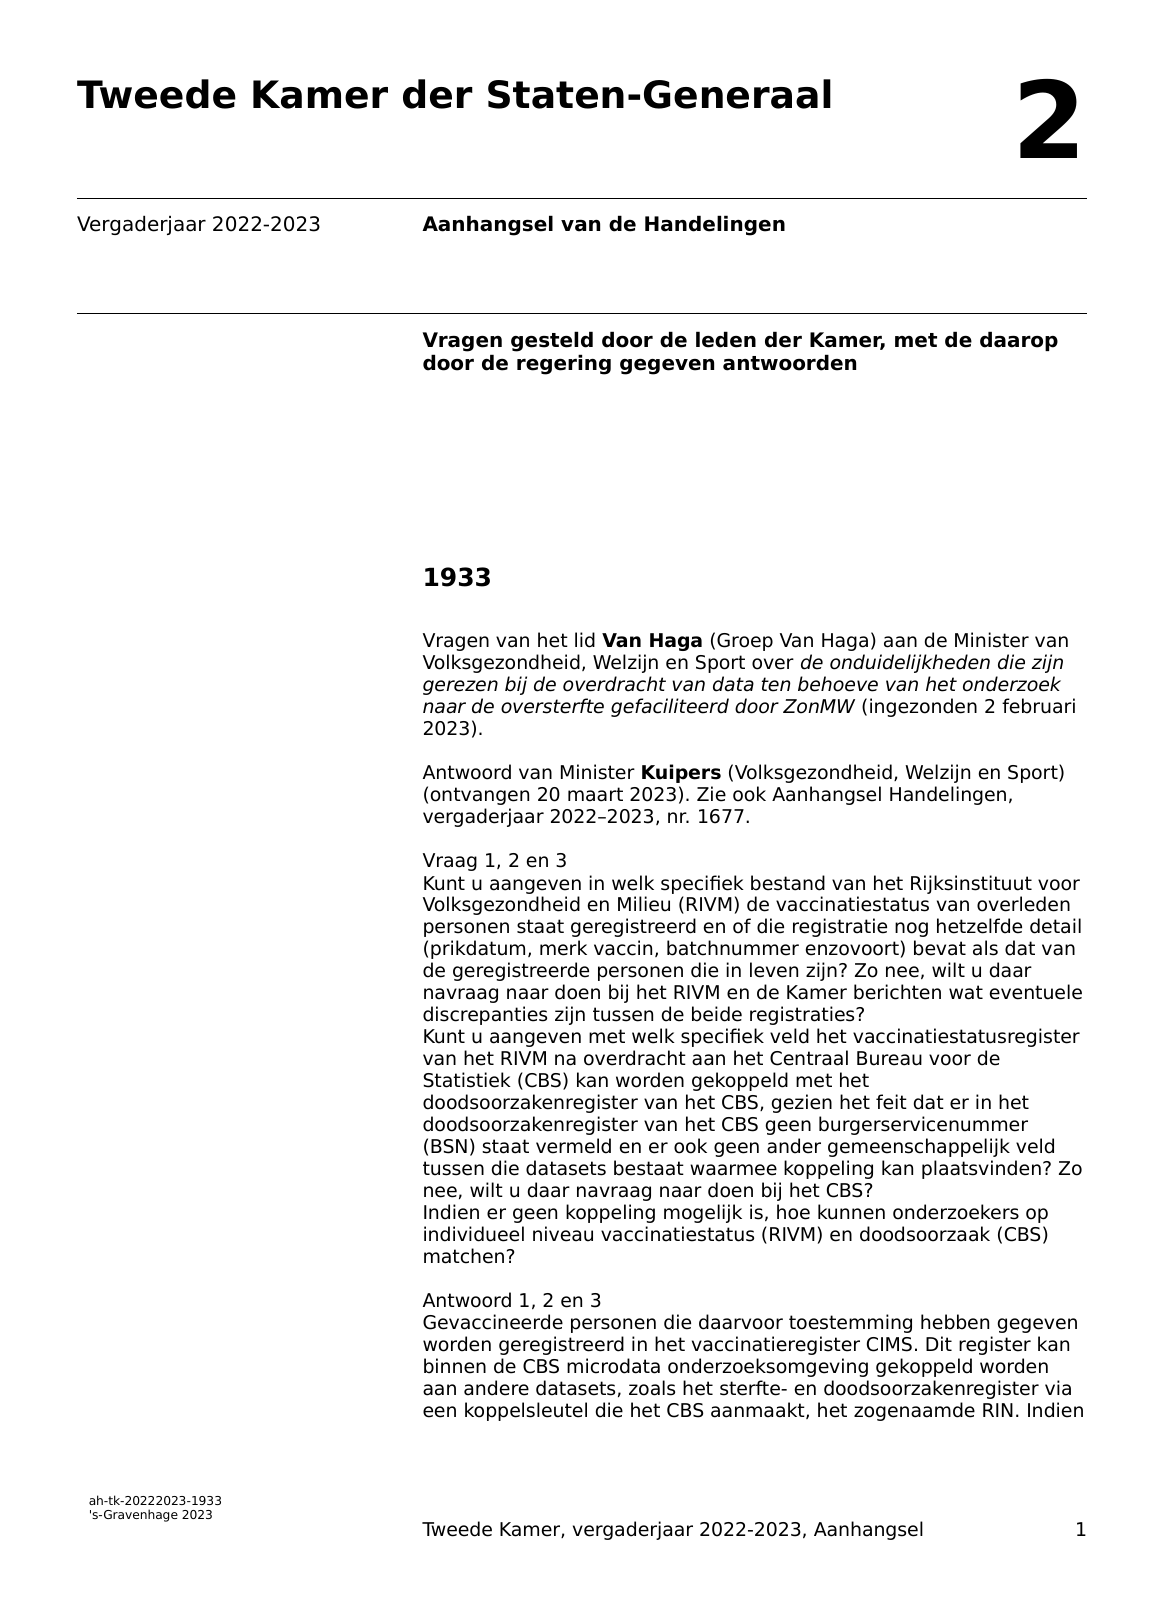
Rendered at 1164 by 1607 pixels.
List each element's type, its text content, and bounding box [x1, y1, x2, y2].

table_header Tweede Kamer der Staten-Generaal [77, 59, 886, 198]
text Vragen van het lid Van Haga (Groep Van Haga) aan de Minister van Volksgezondheid, Welzijn en Sport over de onduidelijkheden die zijn gerezen bij de overdracht van data ten behoeve van het onderzoek naar de oversterfte gefaciliteerd door ZonMW (ingezonden 2 februari 2023). [422, 630, 1087, 740]
text ah-tk-20222023-1933 [88, 1494, 323, 1508]
text Kunt u aangeven in welk specifiek bestand van het Rijksinstituut voor Volksgezondheid en Milieu (RIVM) de vaccinatiestatus van overleden personen staat geregistreerd en of die registratie nog hetzelfde detail (prikdatum, merk vaccin, batchnummer enzovoort) bevat als dat van de geregistreerde personen die in leven zijn? Zo nee, wilt u daar navraag naar doen bij het RIVM en de Kamer berichten wat eventuele discrepanties zijn tussen de beide registraties? [422, 872, 1087, 1026]
text Antwoord van Minister Kuipers (Volksgezondheid, Welzijn en Sport) (ontvangen 20 maart 2023). Zie ook Aanhangsel Handelingen, vergaderjaar 2022–2023, nr. 1677. [422, 762, 1087, 828]
text Antwoord 1, 2 en 3 [422, 1290, 1087, 1312]
text 1933 [422, 563, 1087, 592]
table_cell [77, 314, 422, 375]
text Vraag 1, 2 en 3 [422, 850, 1087, 872]
text Indien er geen koppeling mogelijk is, hoe kunnen onderzoekers op individueel niveau vaccinatiestatus (RIVM) en doodsoorzaak (CBS) matchen? [422, 1202, 1087, 1268]
text Gevaccineerde personen die daarvoor toestemming hebben gegeven worden geregistreerd in het vaccinatieregister CIMS. Dit register kan binnen de CBS microdata onderzoeksomgeving gekoppeld worden aan andere datasets, zoals het sterfte- en doodsoorzakenregister via een koppelsleutel die het CBS aanmaakt, het zogenaamde RIN. Indien [422, 1312, 1087, 1422]
table_header 2 [886, 59, 1087, 198]
table_cell Vergaderjaar 2022-2023 [77, 199, 422, 313]
text Kunt u aangeven met welk specifiek veld het vaccinatiestatusregister van het RIVM na overdracht aan het Centraal Bureau voor de Statistiek (CBS) kan worden gekoppeld met het doodsoorzakenregister van het CBS, gezien het feit dat er in het doodsoorzakenregister van het CBS geen burgerservicenummer (BSN) staat vermeld en er ook geen ander gemeenschappelijk veld tussen die datasets bestaat waarmee koppeling kan plaatsvinden? Zo nee, wilt u daar navraag naar doen bij het CBS? [422, 1026, 1087, 1202]
text 's-Gravenhage 2023 [88, 1508, 323, 1522]
table_cell Vragen gesteld door de leden der Kamer, met de daarop door de regering gegeven antwoorden [422, 314, 1087, 375]
table_cell Aanhangsel van de Handelingen [422, 199, 1087, 313]
